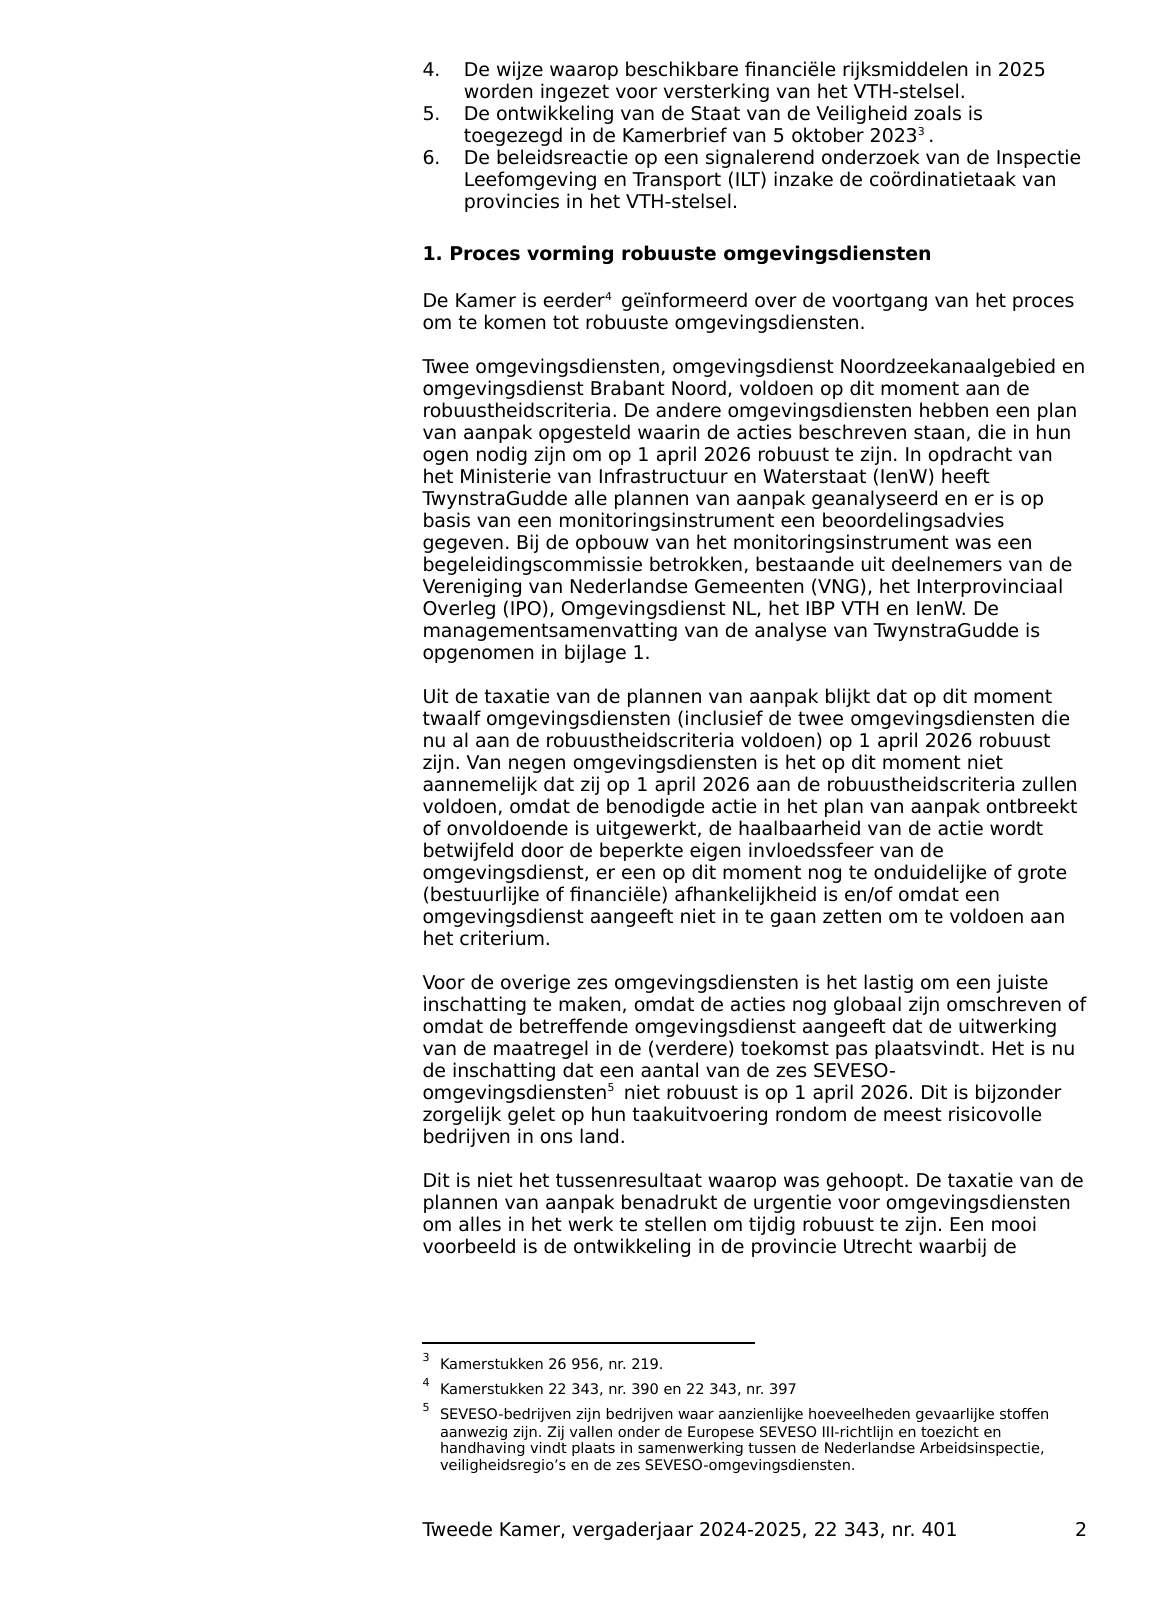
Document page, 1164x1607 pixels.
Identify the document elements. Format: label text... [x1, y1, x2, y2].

text SEVESO-bedrijven zijn bedrijven waar aanzienlijke hoeveelheden gevaarlijke stoffen aanwezig zijn. Zij vallen onder de Europese SEVESO III-richtlijn en toezicht en handhaving vindt plaats in samenwerking tussen de Nederlandse Arbeidsinspectie, veiligheidsregio’s en de zes SEVESO-omgevingsdiensten. [422, 1402, 1087, 1474]
text 6. De beleidsreactie op een signalerend onderzoek van de Inspectie Leefomgeving en Transport (ILT) inzake de coördinatietaak van provincies in het VTH-stelsel. [422, 147, 1087, 213]
text Kamerstukken 22 343, nr. 390 en 22 343, nr. 397 [422, 1377, 1087, 1399]
text 4. De wijze waarop beschikbare financiële rijksmiddelen in 2025 worden ingezet voor versterking van het VTH-stelsel. [422, 59, 1087, 103]
text Dit is niet het tussenresultaat waarop was gehoopt. De taxatie van de plannen van aanpak benadrukt de urgentie voor omgevingsdiensten om alles in het werk te stellen om tijdig robuust te zijn. Een mooi voorbeeld is de ontwikkeling in de provincie Utrecht waarbij de [422, 1170, 1087, 1258]
text Uit de taxatie van de plannen van aanpak blijkt dat op dit moment twaalf omgevingsdiensten (inclusief de twee omgevingsdiensten die nu al aan de robuustheidscriteria voldoen) op 1 april 2026 robuust zijn. Van negen omgevingsdiensten is het op dit moment niet aannemelijk dat zij op 1 april 2026 aan de robuustheidscriteria zullen voldoen, omdat de benodigde actie in het plan van aanpak ontbreekt of onvoldoende is uitgewerkt, de haalbaarheid van de actie wordt betwijfeld door de beperkte eigen invloedssfeer van de omgevingsdienst, er een op dit moment nog te onduidelijke of grote (bestuurlijke of financiële) afhankelijkheid is en/of omdat een omgevingsdienst aangeeft niet in te gaan zetten om te voldoen aan het criterium. [422, 686, 1087, 950]
subtitle 1. Proces vorming robuuste omgevingsdiensten [422, 243, 1087, 265]
text 5. De ontwikkeling van de Staat van de Veiligheid zoals is toegezegd in de Kamerbrief van 5 oktober 2023. [422, 103, 1087, 147]
text De Kamer is eerder geïnformeerd over de voortgang van het proces om te komen tot robuuste omgevingsdiensten. [422, 290, 1087, 334]
text Kamerstukken 26 956, nr. 219. [422, 1352, 1087, 1374]
text Voor de overige zes omgevingsdiensten is het lastig om een juiste inschatting te maken, omdat de acties nog globaal zijn omschreven of omdat de betreffende omgevingsdienst aangeeft dat de uitwerking van de maatregel in de (verdere) toekomst pas plaatsvindt. Het is nu de inschatting dat een aantal van de zes SEVESO-omgevingsdiensten niet robuust is op 1 april 2026. Dit is bijzonder zorgelijk gelet op hun taakuitvoering rondom de meest risicovolle bedrijven in ons land. [422, 972, 1087, 1148]
text Twee omgevingsdiensten, omgevingsdienst Noordzeekanaalgebied en omgevingsdienst Brabant Noord, voldoen op dit moment aan de robuustheidscriteria. De andere omgevingsdiensten hebben een plan van aanpak opgesteld waarin de acties beschreven staan, die in hun ogen nodig zijn om op 1 april 2026 robuust te zijn. In opdracht van het Ministerie van Infrastructuur en Waterstaat (IenW) heeft TwynstraGudde alle plannen van aanpak geanalyseerd en er is op basis van een monitoringsinstrument een beoordelingsadvies gegeven. Bij de opbouw van het monitoringsinstrument was een begeleidingscommissie betrokken, bestaande uit deelnemers van de Vereniging van Nederlandse Gemeenten (VNG), het Interprovinciaal Overleg (IPO), Omgevingsdienst NL, het IBP VTH en IenW. De managementsamenvatting van de analyse van TwynstraGudde is opgenomen in bijlage 1. [422, 356, 1087, 664]
